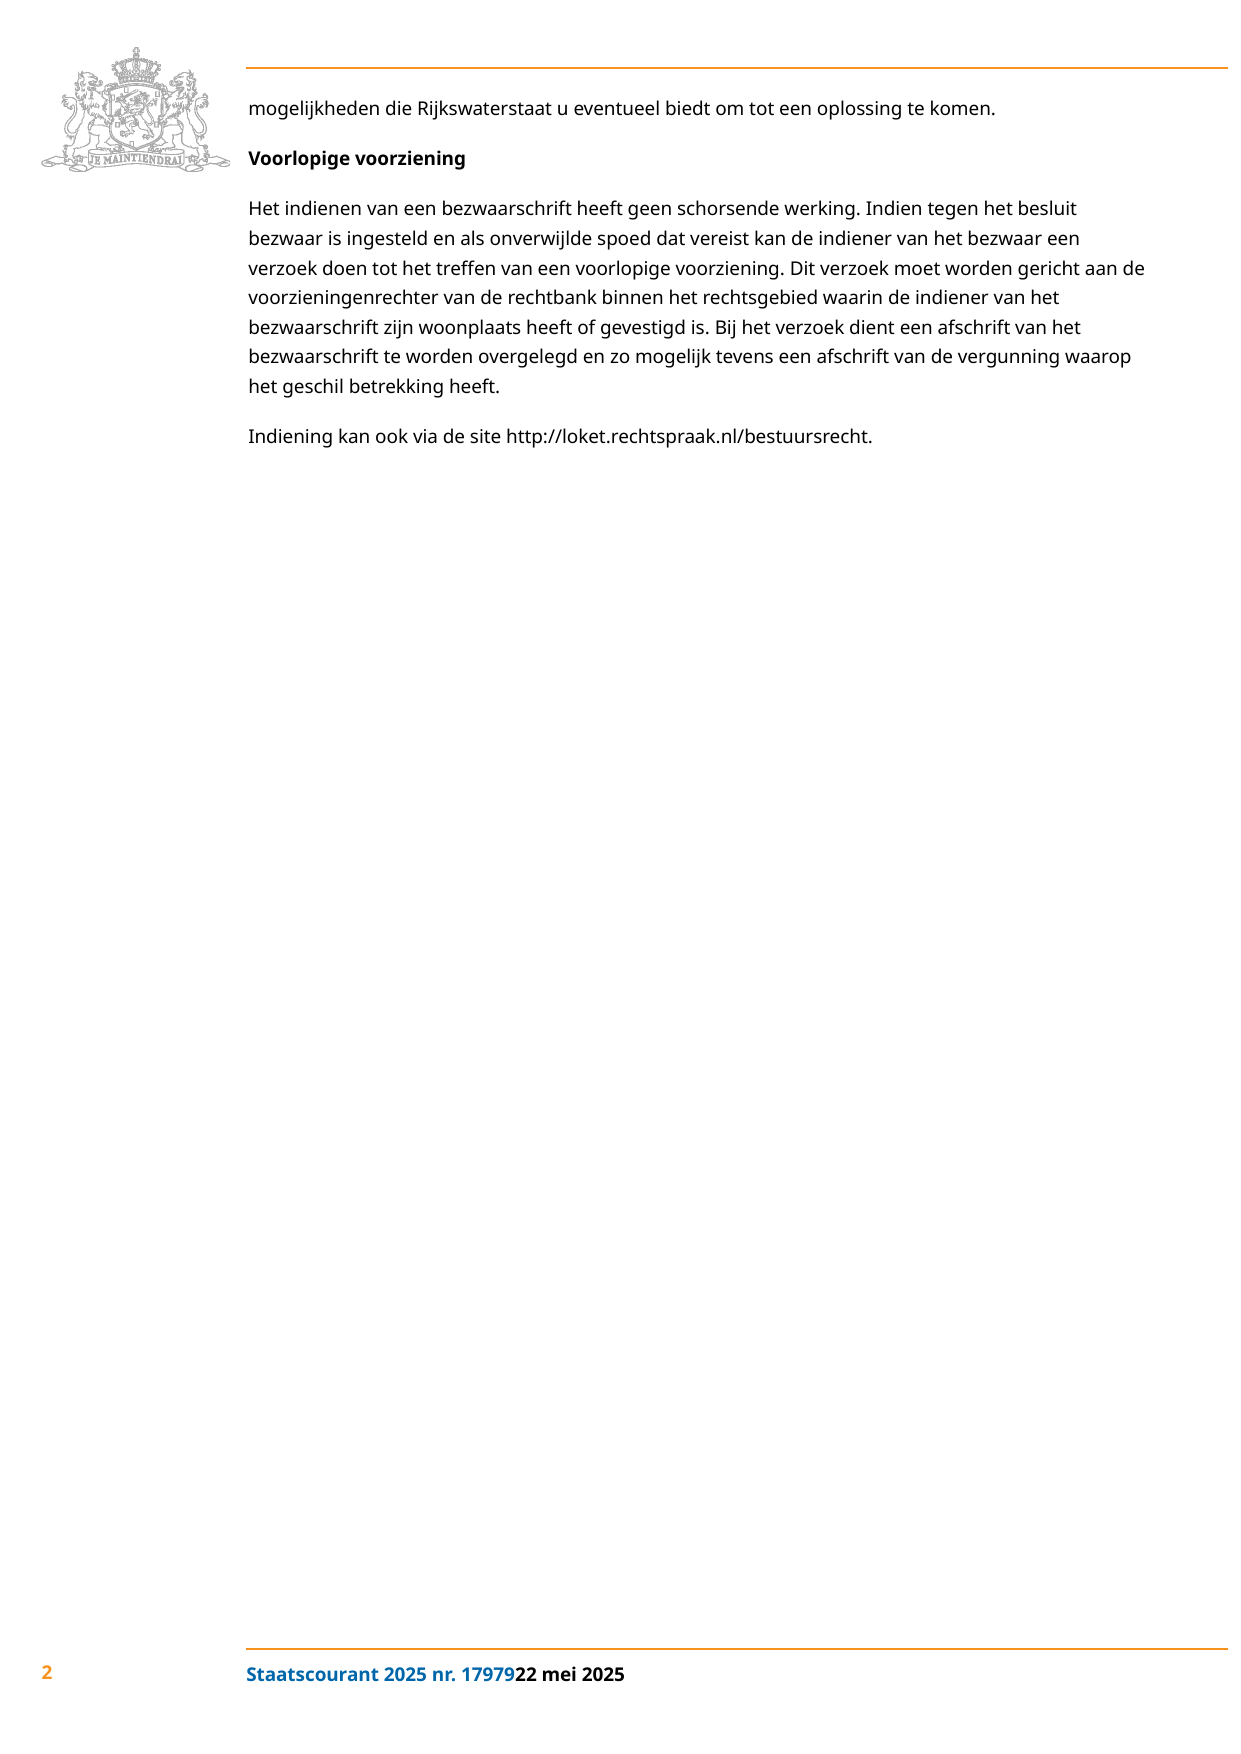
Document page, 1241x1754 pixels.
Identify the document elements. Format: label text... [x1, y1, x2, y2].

text Voorlopige voorziening [248, 145, 1152, 171]
text mogelijkheden die Rijkswaterstaat u eventueel biedt om tot een oplossing te komen. [248, 95, 1152, 121]
text Het indienen van een bezwaarschrift heeft geen schorsende werking. Indien tegen het besluit bezwaar is ingesteld en als onverwijlde spoed dat vereist kan de indiener van het bezwaar een verzoek doen tot het treffen van een voorlopige voorziening. Dit verzoek moet worden gericht aan de voorzieningenrechter van de rechtbank binnen het rechtsgebied waarin de indiener van het bezwaarschrift zijn woonplaats heeft of gevestigd is. Bij het verzoek dient een afschrift van het bezwaarschrift te worden overgelegd en zo mogelijk tevens een afschrift van de vergunning waarop het geschil betrekking heeft. [248, 196, 1152, 399]
text Indiening kan ook via de site http://loket.rechtspraak.nl/bestuursrecht. [248, 423, 1152, 449]
picture [41, 47, 231, 172]
